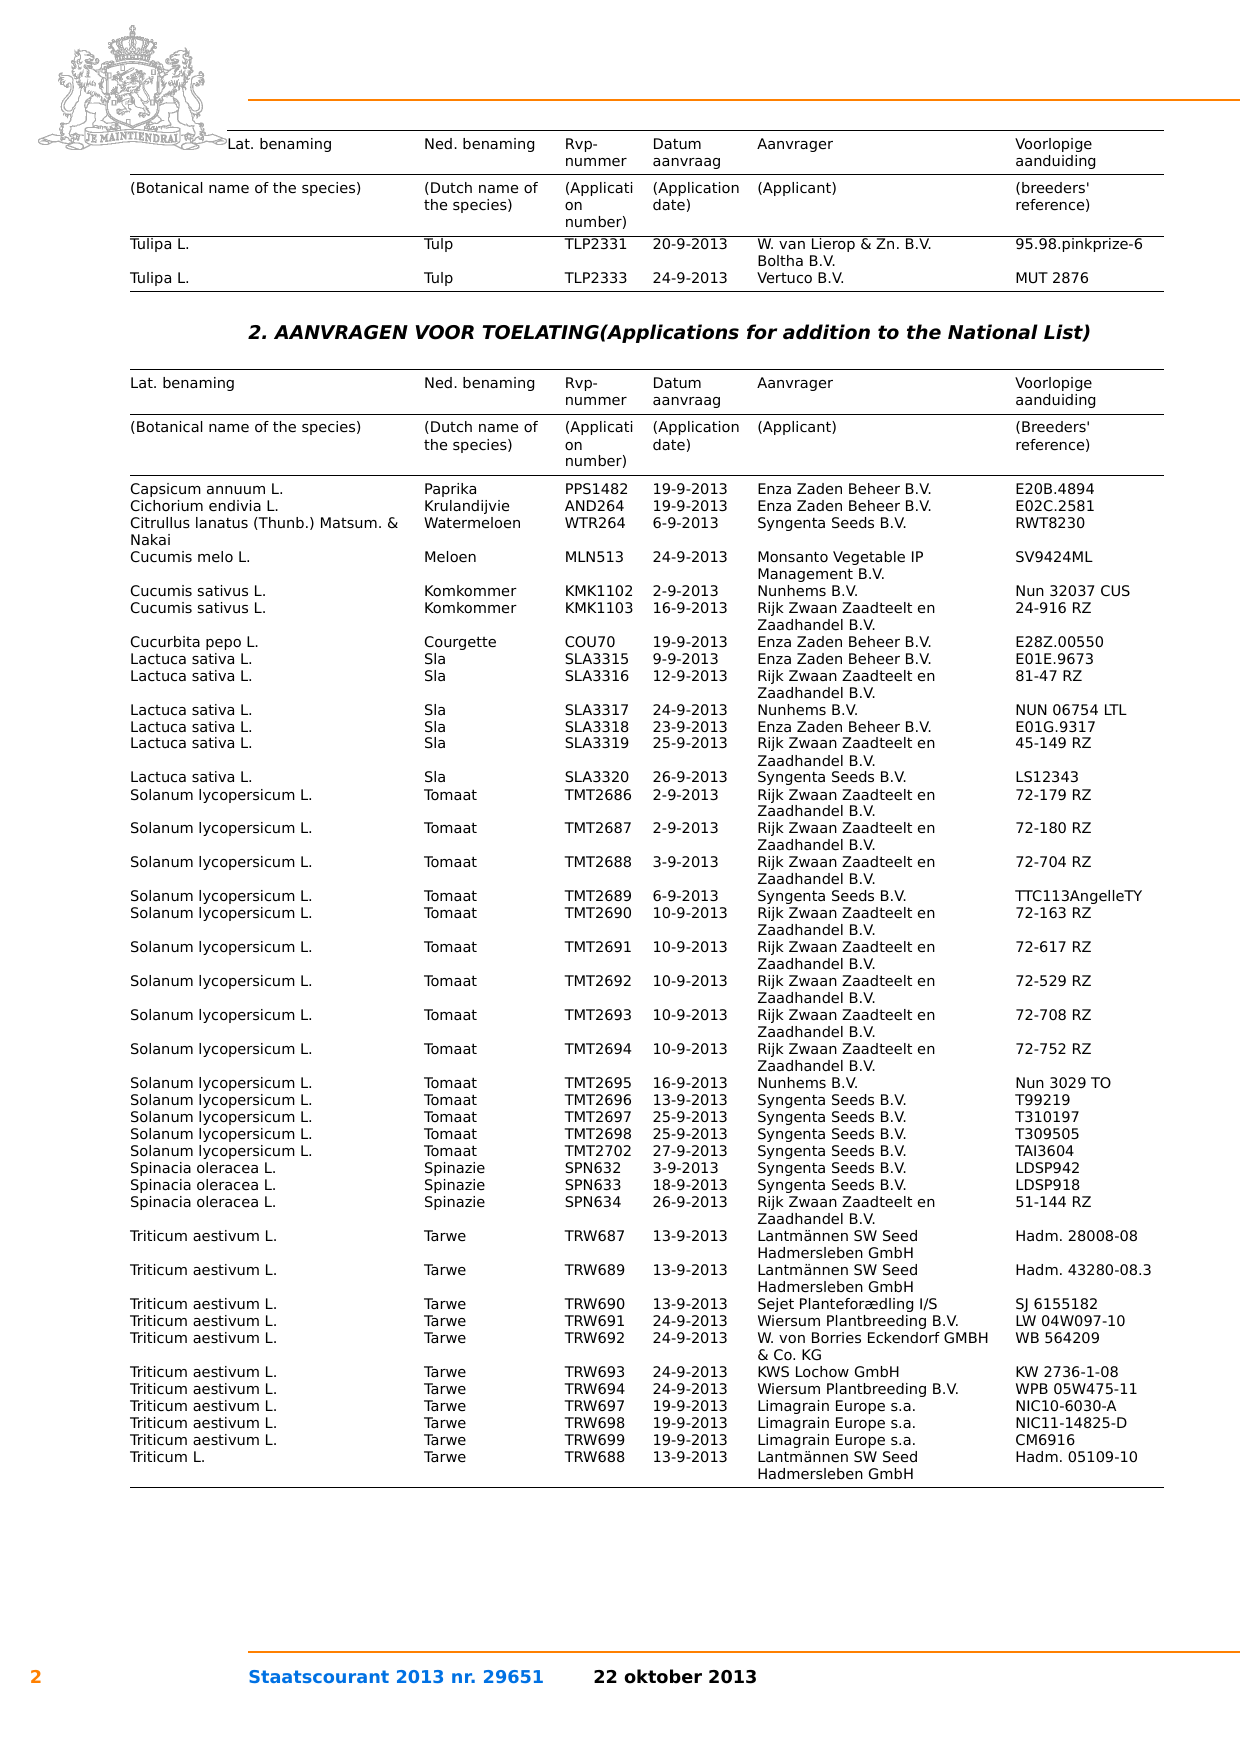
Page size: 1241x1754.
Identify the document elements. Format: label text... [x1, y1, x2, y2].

table_cell Triticum aestivum L. [130, 1228, 418, 1262]
table_cell 24-9-2013 [647, 1364, 751, 1381]
table_cell Triticum L. [130, 1449, 418, 1487]
table_cell Komkommer [418, 583, 558, 599]
table_cell Sla [418, 651, 558, 667]
table_cell Tomaat [418, 1041, 558, 1075]
table_cell 16-9-2013 [647, 1075, 751, 1092]
table_header Ned. benaming [418, 131, 558, 174]
table_cell Solanum lycopersicum L. [130, 786, 418, 820]
table_header Rvp-nummer [559, 131, 647, 174]
table_cell Sla [418, 701, 558, 718]
table_cell NIC10-6030-A [1009, 1398, 1163, 1414]
table_cell Tomaat [418, 939, 558, 973]
table_cell 19-9-2013 [647, 1432, 751, 1448]
table_cell Syngenta Seeds B.V. [751, 1143, 1009, 1160]
table_cell Capsicum annuum L. [130, 476, 418, 498]
table_cell Lantmännen SW Seed Hadmersleben GmbH [751, 1262, 1009, 1296]
table_cell Sla [418, 719, 558, 735]
table_cell Solanum lycopersicum L. [130, 1007, 418, 1041]
table_cell Nun 3029 TO [1009, 1075, 1163, 1092]
table_cell SLA3319 [559, 735, 647, 769]
table_cell 24-9-2013 [647, 549, 751, 583]
table_cell 72-163 RZ [1009, 905, 1163, 939]
table_cell LDSP918 [1009, 1177, 1163, 1194]
table_cell 19-9-2013 [647, 1398, 751, 1414]
table_cell 72-179 RZ [1009, 786, 1163, 820]
table_cell TMT2691 [559, 939, 647, 973]
table_cell 10-9-2013 [647, 1007, 751, 1041]
table_cell 72-752 RZ [1009, 1041, 1163, 1075]
table_cell Wiersum Plantbreeding B.V. [751, 1313, 1009, 1330]
table_cell Tomaat [418, 973, 558, 1007]
table_cell (Application date) [647, 175, 751, 236]
table_cell E20B.4894 [1009, 476, 1163, 498]
table_cell 26-9-2013 [647, 769, 751, 786]
table_cell Cucurbita pepo L. [130, 634, 418, 651]
table_cell Solanum lycopersicum L. [130, 1075, 418, 1092]
table_cell TTC113AngelleTY [1009, 888, 1163, 905]
table_cell KW 2736-1-08 [1009, 1364, 1163, 1381]
table_cell Tomaat [418, 1109, 558, 1126]
table_cell Citrullus lanatus (Thunb.) Matsum. & Nakai [130, 515, 418, 549]
table_cell SV9424ML [1009, 549, 1163, 583]
table_header Ned. benaming [418, 370, 558, 414]
table_cell TMT2694 [559, 1041, 647, 1075]
table_cell 25-9-2013 [647, 735, 751, 769]
table_cell Tulipa L. [130, 270, 418, 291]
table_cell 2-9-2013 [647, 583, 751, 599]
table_cell 13-9-2013 [647, 1228, 751, 1262]
table_cell 27-9-2013 [647, 1143, 751, 1160]
table_cell Limagrain Europe s.a. [751, 1432, 1009, 1448]
table_cell TMT2697 [559, 1109, 647, 1126]
table_cell W. von Borries Eckendorf GMBH & Co. KG [751, 1330, 1009, 1364]
table_header Aanvrager [751, 370, 1009, 414]
table_cell [1009, 253, 1163, 269]
table_cell 2-9-2013 [647, 786, 751, 820]
table_cell SJ 6155182 [1009, 1296, 1163, 1313]
table_header Aanvrager [751, 131, 1009, 174]
table_cell Solanum lycopersicum L. [130, 820, 418, 854]
table_cell 16-9-2013 [647, 600, 751, 633]
table_cell Enza Zaden Beheer B.V. [751, 651, 1009, 667]
table_cell (Dutch name of the species) [418, 415, 558, 475]
table_cell Solanum lycopersicum L. [130, 1109, 418, 1126]
table_cell 72-617 RZ [1009, 939, 1163, 973]
table_cell 3-9-2013 [647, 1160, 751, 1177]
table_cell T99219 [1009, 1092, 1163, 1109]
table_cell Lactuca sativa L. [130, 701, 418, 718]
table_cell 81-47 RZ [1009, 668, 1163, 701]
table_cell NIC11-14825-D [1009, 1415, 1163, 1432]
table_cell Syngenta Seeds B.V. [751, 1109, 1009, 1126]
table_cell Triticum aestivum L. [130, 1381, 418, 1398]
table_cell Triticum aestivum L. [130, 1262, 418, 1296]
table_cell Sla [418, 668, 558, 701]
table_cell Rijk Zwaan Zaadteelt en Zaadhandel B.V. [751, 735, 1009, 769]
table_cell Tarwe [418, 1296, 558, 1313]
table_cell Nunhems B.V. [751, 1075, 1009, 1092]
table_cell E28Z.00550 [1009, 634, 1163, 651]
table_cell Syngenta Seeds B.V. [751, 888, 1009, 905]
table_cell 13-9-2013 [647, 1092, 751, 1109]
table_header Datum aanvraag [647, 370, 751, 414]
table_cell Triticum aestivum L. [130, 1415, 418, 1432]
table_cell 12-9-2013 [647, 668, 751, 701]
table_header Voorlopige aanduiding [1009, 370, 1163, 414]
table_cell TMT2695 [559, 1075, 647, 1092]
table_cell TMT2693 [559, 1007, 647, 1041]
table_cell (Applicant) [751, 175, 1009, 236]
table_cell 19-9-2013 [647, 634, 751, 651]
table_cell Tarwe [418, 1415, 558, 1432]
table_cell 19-9-2013 [647, 476, 751, 498]
table_cell Sla [418, 769, 558, 786]
table_cell (Application number) [559, 415, 647, 475]
table_cell AND264 [559, 498, 647, 515]
table_cell RWT8230 [1009, 515, 1163, 549]
table_cell Tarwe [418, 1330, 558, 1364]
table_cell Solanum lycopersicum L. [130, 905, 418, 939]
table_cell (Botanical name of the species) [130, 175, 418, 236]
table_cell Tarwe [418, 1228, 558, 1262]
table_cell Tomaat [418, 1007, 558, 1041]
table_cell 2-9-2013 [647, 820, 751, 854]
picture [38, 25, 227, 150]
table_cell Rijk Zwaan Zaadteelt en Zaadhandel B.V. [751, 820, 1009, 854]
table_cell W. van Lierop & Zn. B.V. [751, 237, 1009, 253]
table_cell 13-9-2013 [647, 1262, 751, 1296]
table_cell Solanum lycopersicum L. [130, 1126, 418, 1143]
table_cell Lactuca sativa L. [130, 668, 418, 701]
table_cell (Application number) [559, 175, 647, 236]
table_cell 13-9-2013 [647, 1296, 751, 1313]
table_cell TMT2692 [559, 973, 647, 1007]
table_cell Solanum lycopersicum L. [130, 888, 418, 905]
table_cell TAI3604 [1009, 1143, 1163, 1160]
table_cell Triticum aestivum L. [130, 1432, 418, 1448]
table_cell Tomaat [418, 1143, 558, 1160]
table_cell 6-9-2013 [647, 888, 751, 905]
table_cell Tulp [418, 237, 558, 253]
table_cell Tarwe [418, 1364, 558, 1381]
table_cell Rijk Zwaan Zaadteelt en Zaadhandel B.V. [751, 1041, 1009, 1075]
table_cell Sla [418, 735, 558, 769]
table_cell Enza Zaden Beheer B.V. [751, 476, 1009, 498]
table_cell Spinazie [418, 1194, 558, 1228]
table_cell LW 04W097-10 [1009, 1313, 1163, 1330]
table_cell [130, 253, 418, 269]
table_cell TMT2690 [559, 905, 647, 939]
table_cell [647, 253, 751, 269]
table_cell Lantmännen SW Seed Hadmersleben GmbH [751, 1228, 1009, 1262]
table_cell Lantmännen SW Seed Hadmersleben GmbH [751, 1449, 1009, 1487]
subtitle 2. AANVRAGEN VOOR TOELATING(Applications for addition to the National List) [248, 322, 1163, 344]
table_cell Lactuca sativa L. [130, 769, 418, 786]
table_cell Wiersum Plantbreeding B.V. [751, 1381, 1009, 1398]
table_cell Rijk Zwaan Zaadteelt en Zaadhandel B.V. [751, 786, 1009, 820]
table_cell Syngenta Seeds B.V. [751, 769, 1009, 786]
table_cell Syngenta Seeds B.V. [751, 1177, 1009, 1194]
table_cell TMT2688 [559, 854, 647, 888]
table_cell TLP2333 [559, 270, 647, 291]
table_cell (Dutch name of the species) [418, 175, 558, 236]
table_cell Spinazie [418, 1160, 558, 1177]
table_cell 9-9-2013 [647, 651, 751, 667]
table_cell Solanum lycopersicum L. [130, 1041, 418, 1075]
table_cell MLN513 [559, 549, 647, 583]
table_cell Rijk Zwaan Zaadteelt en Zaadhandel B.V. [751, 600, 1009, 633]
table_cell Nunhems B.V. [751, 701, 1009, 718]
table_cell Solanum lycopersicum L. [130, 1143, 418, 1160]
table_cell SLA3317 [559, 701, 647, 718]
table_cell T310197 [1009, 1109, 1163, 1126]
table_cell Spinacia oleracea L. [130, 1194, 418, 1228]
table_cell Vertuco B.V. [751, 270, 1009, 291]
table_cell CM6916 [1009, 1432, 1163, 1448]
table_cell Tomaat [418, 888, 558, 905]
table_cell 95.98.pinkprize-6 [1009, 237, 1163, 253]
table_cell Syngenta Seeds B.V. [751, 1126, 1009, 1143]
table_cell 10-9-2013 [647, 905, 751, 939]
table_cell Lactuca sativa L. [130, 735, 418, 769]
table_cell Limagrain Europe s.a. [751, 1398, 1009, 1414]
table_cell Courgette [418, 634, 558, 651]
table_cell (Applicant) [751, 415, 1009, 475]
table_cell Hadm. 28008-08 [1009, 1228, 1163, 1262]
table_cell [418, 253, 558, 269]
table_cell SPN633 [559, 1177, 647, 1194]
table_cell 72-180 RZ [1009, 820, 1163, 854]
table_cell TMT2689 [559, 888, 647, 905]
table_cell Tomaat [418, 786, 558, 820]
table_cell Tomaat [418, 1092, 558, 1109]
table_cell Tomaat [418, 905, 558, 939]
table_cell 10-9-2013 [647, 973, 751, 1007]
table_cell Triticum aestivum L. [130, 1296, 418, 1313]
table_cell NUN 06754 LTL [1009, 701, 1163, 718]
table_cell (Botanical name of the species) [130, 415, 418, 475]
table_cell Triticum aestivum L. [130, 1364, 418, 1381]
table_cell Tarwe [418, 1313, 558, 1330]
table_cell 26-9-2013 [647, 1194, 751, 1228]
table_cell Tomaat [418, 820, 558, 854]
table_cell TMT2686 [559, 786, 647, 820]
table_cell Enza Zaden Beheer B.V. [751, 719, 1009, 735]
table_cell WTR264 [559, 515, 647, 549]
table_cell Tulp [418, 270, 558, 291]
table_cell 19-9-2013 [647, 498, 751, 515]
table_cell TRW693 [559, 1364, 647, 1381]
table_cell (Application date) [647, 415, 751, 475]
table_cell TMT2702 [559, 1143, 647, 1160]
table_cell Solanum lycopersicum L. [130, 939, 418, 973]
table_cell Rijk Zwaan Zaadteelt en Zaadhandel B.V. [751, 1007, 1009, 1041]
table_cell Boltha B.V. [751, 253, 1009, 269]
table_cell 45-149 RZ [1009, 735, 1163, 769]
table_cell [559, 253, 647, 269]
table_cell 72-704 RZ [1009, 854, 1163, 888]
table_cell SPN634 [559, 1194, 647, 1228]
table_cell SPN632 [559, 1160, 647, 1177]
table_cell LDSP942 [1009, 1160, 1163, 1177]
table_cell (Breeders' reference) [1009, 415, 1163, 475]
table_cell Tulipa L. [130, 237, 418, 253]
table_cell Rijk Zwaan Zaadteelt en Zaadhandel B.V. [751, 1194, 1009, 1228]
table_cell TMT2696 [559, 1092, 647, 1109]
table_cell E01E.9673 [1009, 651, 1163, 667]
table_cell Rijk Zwaan Zaadteelt en Zaadhandel B.V. [751, 668, 1009, 701]
table_cell Meloen [418, 549, 558, 583]
table_cell 24-9-2013 [647, 1330, 751, 1364]
table_cell Cichorium endivia L. [130, 498, 418, 515]
table_cell WB 564209 [1009, 1330, 1163, 1364]
table_cell 51-144 RZ [1009, 1194, 1163, 1228]
table_cell Cucumis sativus L. [130, 600, 418, 633]
table_cell Triticum aestivum L. [130, 1313, 418, 1330]
table_cell Tarwe [418, 1449, 558, 1487]
table_cell Syngenta Seeds B.V. [751, 1092, 1009, 1109]
table_cell KMK1102 [559, 583, 647, 599]
table_cell Komkommer [418, 600, 558, 633]
table_cell 72-529 RZ [1009, 973, 1163, 1007]
table_cell MUT 2876 [1009, 270, 1163, 291]
table_header Voorlopige aanduiding [1009, 131, 1163, 174]
table_cell 25-9-2013 [647, 1109, 751, 1126]
table_cell TRW687 [559, 1228, 647, 1262]
table_cell TLP2331 [559, 237, 647, 253]
table_cell Monsanto Vegetable IP Management B.V. [751, 549, 1009, 583]
table_cell Tomaat [418, 1075, 558, 1092]
table_cell T309505 [1009, 1126, 1163, 1143]
table_cell Tarwe [418, 1398, 558, 1414]
table_cell TRW694 [559, 1381, 647, 1398]
table_cell Tomaat [418, 1126, 558, 1143]
table_cell TRW699 [559, 1432, 647, 1448]
table_cell TMT2687 [559, 820, 647, 854]
table_cell SLA3318 [559, 719, 647, 735]
table_cell Spinacia oleracea L. [130, 1177, 418, 1194]
table_cell LS12343 [1009, 769, 1163, 786]
table_cell (breeders' reference) [1009, 175, 1163, 236]
table_cell Rijk Zwaan Zaadteelt en Zaadhandel B.V. [751, 973, 1009, 1007]
table_cell Triticum aestivum L. [130, 1398, 418, 1414]
table_cell Hadm. 05109-10 [1009, 1449, 1163, 1487]
table_cell Krulandijvie [418, 498, 558, 515]
table_cell Rijk Zwaan Zaadteelt en Zaadhandel B.V. [751, 854, 1009, 888]
table_cell Enza Zaden Beheer B.V. [751, 634, 1009, 651]
table_cell 24-9-2013 [647, 701, 751, 718]
table_cell TRW697 [559, 1398, 647, 1414]
table_cell 6-9-2013 [647, 515, 751, 549]
table_cell 24-916 RZ [1009, 600, 1163, 633]
table_cell Enza Zaden Beheer B.V. [751, 498, 1009, 515]
table_header Lat. benaming [130, 131, 418, 174]
table_cell Solanum lycopersicum L. [130, 1092, 418, 1109]
table_cell SLA3316 [559, 668, 647, 701]
table_cell Solanum lycopersicum L. [130, 854, 418, 888]
table_cell Rijk Zwaan Zaadteelt en Zaadhandel B.V. [751, 939, 1009, 973]
table_cell SLA3320 [559, 769, 647, 786]
table_cell 25-9-2013 [647, 1126, 751, 1143]
table_cell TRW690 [559, 1296, 647, 1313]
table_cell Limagrain Europe s.a. [751, 1415, 1009, 1432]
table_cell 10-9-2013 [647, 939, 751, 973]
table_cell Hadm. 43280-08.3 [1009, 1262, 1163, 1296]
table_header Lat. benaming [130, 370, 418, 414]
table_cell KWS Lochow GmbH [751, 1364, 1009, 1381]
table_cell 13-9-2013 [647, 1449, 751, 1487]
table_cell Tomaat [418, 854, 558, 888]
table_cell Sejet Planteforædling I/S [751, 1296, 1009, 1313]
table_cell Tarwe [418, 1262, 558, 1296]
table_cell TRW689 [559, 1262, 647, 1296]
table_cell 24-9-2013 [647, 1381, 751, 1398]
table_header Rvp-nummer [559, 370, 647, 414]
table_cell TMT2698 [559, 1126, 647, 1143]
table_cell COU70 [559, 634, 647, 651]
table_cell Syngenta Seeds B.V. [751, 515, 1009, 549]
table_cell 24-9-2013 [647, 1313, 751, 1330]
table_cell TRW692 [559, 1330, 647, 1364]
table_cell 23-9-2013 [647, 719, 751, 735]
table_cell Paprika [418, 476, 558, 498]
table_cell Tarwe [418, 1432, 558, 1448]
table_cell 10-9-2013 [647, 1041, 751, 1075]
table_cell Spinazie [418, 1177, 558, 1194]
table_cell TRW691 [559, 1313, 647, 1330]
table_cell KMK1103 [559, 600, 647, 633]
table_cell 3-9-2013 [647, 854, 751, 888]
table_cell Nun 32037 CUS [1009, 583, 1163, 599]
table_cell Lactuca sativa L. [130, 719, 418, 735]
table_cell Triticum aestivum L. [130, 1330, 418, 1364]
table_cell Cucumis sativus L. [130, 583, 418, 599]
table_cell PPS1482 [559, 476, 647, 498]
table_cell Rijk Zwaan Zaadteelt en Zaadhandel B.V. [751, 905, 1009, 939]
table_cell E01G.9317 [1009, 719, 1163, 735]
table_cell Syngenta Seeds B.V. [751, 1160, 1009, 1177]
table_header Datum aanvraag [647, 131, 751, 174]
table_cell Tarwe [418, 1381, 558, 1398]
table_cell Lactuca sativa L. [130, 651, 418, 667]
table_cell TRW688 [559, 1449, 647, 1487]
table_cell 24-9-2013 [647, 270, 751, 291]
table_cell Nunhems B.V. [751, 583, 1009, 599]
table_cell 72-708 RZ [1009, 1007, 1163, 1041]
table_cell 19-9-2013 [647, 1415, 751, 1432]
table_cell E02C.2581 [1009, 498, 1163, 515]
table_cell SLA3315 [559, 651, 647, 667]
table_cell WPB 05W475-11 [1009, 1381, 1163, 1398]
table_cell Spinacia oleracea L. [130, 1160, 418, 1177]
table_cell Cucumis melo L. [130, 549, 418, 583]
table_cell Watermeloen [418, 515, 558, 549]
table_cell Solanum lycopersicum L. [130, 973, 418, 1007]
table_cell 18-9-2013 [647, 1177, 751, 1194]
table_cell 20-9-2013 [647, 237, 751, 253]
table_cell TRW698 [559, 1415, 647, 1432]
